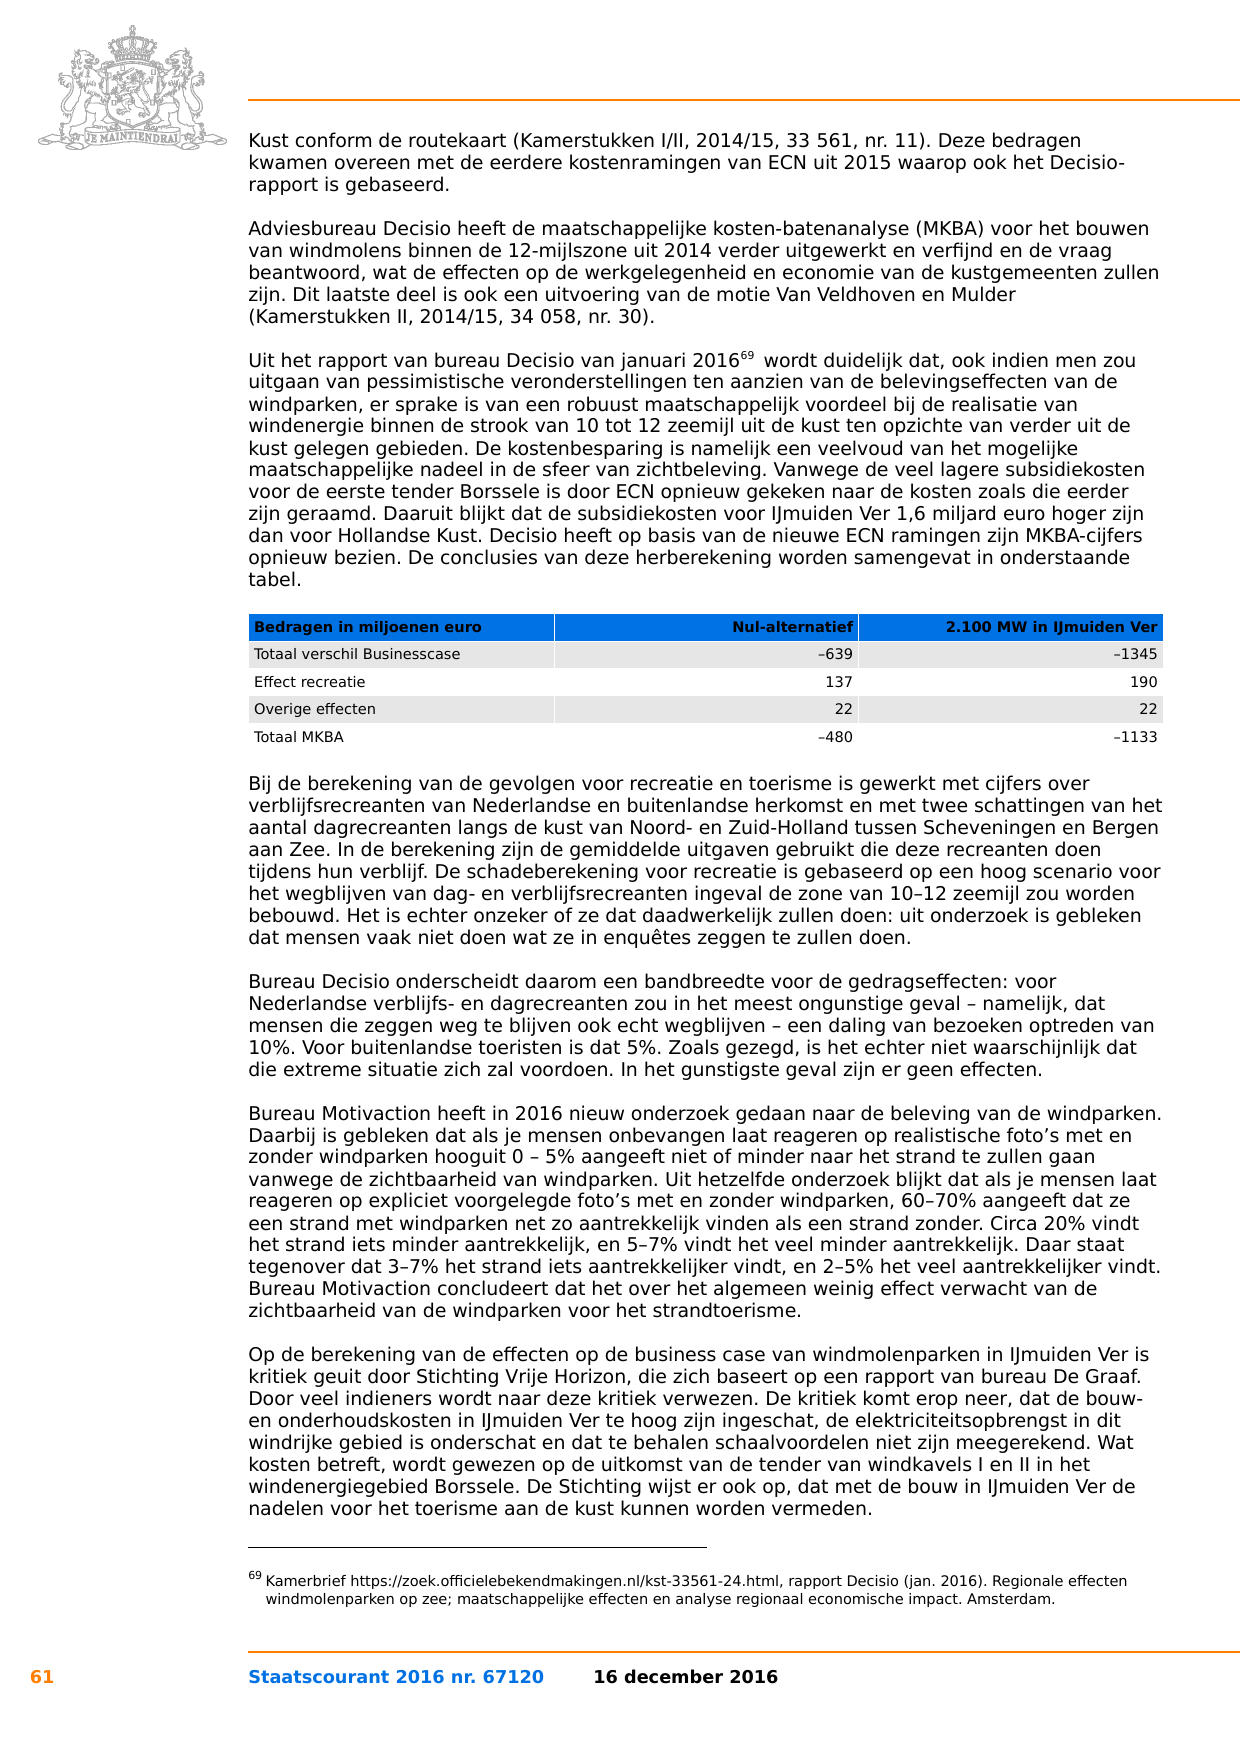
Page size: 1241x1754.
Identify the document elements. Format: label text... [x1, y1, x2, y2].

text Kust conform de routekaart (Kamerstukken I/II, 2014/15, 33 561, nr. 11). Deze bedragen kwamen overeen met de eerdere kostenramingen van ECN uit 2015 waarop ook het Decisio-rapport is gebaseerd. [248, 130, 1163, 196]
picture [38, 25, 227, 150]
table_cell –480 [555, 724, 858, 750]
table_cell –1133 [859, 724, 1163, 750]
table_cell 22 [859, 696, 1163, 723]
table_header Bedragen in miljoenen euro [249, 614, 554, 641]
text Op de berekening van de effecten op de business case van windmolenparken in IJmuiden Ver is kritiek geuit door Stichting Vrije Horizon, die zich baseert op een rapport van bureau De Graaf. Door veel indieners wordt naar deze kritiek verwezen. De kritiek komt erop neer, dat de bouw- en onderhoudskosten in IJmuiden Ver te hoog zijn ingeschat, de elektriciteitsopbrengst in dit windrijke gebied is onderschat en dat te behalen schaalvoordelen niet zijn meegerekend. Wat kosten betreft, wordt gewezen op de uitkomst van de tender van windkavels I en II in het windenergiegebied Borssele. De Stichting wijst er ook op, dat met de bouw in IJmuiden Ver de nadelen voor het toerisme aan de kust kunnen worden vermeden. [248, 1344, 1163, 1520]
text Bureau Decisio onderscheidt daarom een bandbreedte voor de gedragseffecten: voor Nederlandse verblijfs- en dagrecreanten zou in het meest ongunstige geval – namelijk, dat mensen die zeggen weg te blijven ook echt wegblijven – een daling van bezoeken optreden van 10%. Voor buitenlandse toeristen is dat 5%. Zoals gezegd, is het echter niet waarschijnlijk dat die extreme situatie zich zal voordoen. In het gunstigste geval zijn er geen effecten. [248, 971, 1163, 1081]
table_cell Effect recreatie [249, 669, 554, 695]
table_cell Totaal verschil Businesscase [249, 642, 554, 668]
text Uit het rapport van bureau Decisio van januari 2016 wordt duidelijk dat, ook indien men zou uitgaan van pessimistische veronderstellingen ten aanzien van de belevingseffecten van de windparken, er sprake is van een robuust maatschappelijk voordeel bij de realisatie van windenergie binnen de strook van 10 tot 12 zeemijl uit de kust ten opzichte van verder uit de kust gelegen gebieden. De kostenbesparing is namelijk een veelvoud van het mogelijke maatschappelijke nadeel in de sfeer van zichtbeleving. Vanwege de veel lagere subsidiekosten voor de eerste tender Borssele is door ECN opnieuw gekeken naar de kosten zoals die eerder zijn geraamd. Daaruit blijkt dat de subsidiekosten voor IJmuiden Ver 1,6 miljard euro hoger zijn dan voor Hollandse Kust. Decisio heeft op basis van de nieuwe ECN ramingen zijn MKBA-cijfers opnieuw bezien. De conclusies van deze herberekening worden samengevat in onderstaande tabel. [248, 349, 1163, 591]
table_cell Overige effecten [249, 696, 554, 723]
text Kamerbrief https://zoek.officielebekendmakingen.nl/kst-33561-24.html, rapport Decisio (jan. 2016). Regionale effecten windmolenparken op zee; maatschappelijke effecten en analyse regionaal economische impact. Amsterdam. [248, 1569, 1163, 1608]
table_cell 22 [555, 696, 858, 723]
table_cell 190 [859, 669, 1163, 695]
table_cell –639 [555, 642, 858, 668]
text Bij de berekening van de gevolgen voor recreatie en toerisme is gewerkt met cijfers over verblijfsrecreanten van Nederlandse en buitenlandse herkomst en met twee schattingen van het aantal dagrecreanten langs de kust van Noord- en Zuid-Holland tussen Scheveningen en Bergen aan Zee. In de berekening zijn de gemiddelde uitgaven gebruikt die deze recreanten doen tijdens hun verblijf. De schadeberekening voor recreatie is gebaseerd op een hoog scenario voor het wegblijven van dag- en verblijfsrecreanten ingeval de zone van 10–12 zeemijl zou worden bebouwd. Het is echter onzeker of ze dat daadwerkelijk zullen doen: uit onderzoek is gebleken dat mensen vaak niet doen wat ze in enquêtes zeggen te zullen doen. [248, 773, 1163, 949]
text Adviesbureau Decisio heeft de maatschappelijke kosten-batenanalyse (MKBA) voor het bouwen van windmolens binnen de 12-mijlszone uit 2014 verder uitgewerkt en verfijnd en de vraag beantwoord, wat de effecten op de werkgelegenheid en economie van de kustgemeenten zullen zijn. Dit laatste deel is ook een uitvoering van de motie Van Veldhoven en Mulder (Kamerstukken II, 2014/15, 34 058, nr. 30). [248, 218, 1163, 328]
table_cell –1345 [859, 642, 1163, 668]
table_cell 137 [555, 669, 858, 695]
table_header Nul-alternatief [555, 614, 858, 641]
text Bureau Motivaction heeft in 2016 nieuw onderzoek gedaan naar de beleving van de windparken. Daarbij is gebleken dat als je mensen onbevangen laat reageren op realistische foto’s met en zonder windparken hooguit 0 – 5% aangeeft niet of minder naar het strand te zullen gaan vanwege de zichtbaarheid van windparken. Uit hetzelfde onderzoek blijkt dat als je mensen laat reageren op expliciet voorgelegde foto’s met en zonder windparken, 60–70% aangeeft dat ze een strand met windparken net zo aantrekkelijk vinden als een strand zonder. Circa 20% vindt het strand iets minder aantrekkelijk, en 5–7% vindt het veel minder aantrekkelijk. Daar staat tegenover dat 3–7% het strand iets aantrekkelijker vindt, en 2–5% het veel aantrekkelijker vindt. Bureau Motivaction concludeert dat het over het algemeen weinig effect verwacht van de zichtbaarheid van de windparken voor het strandtoerisme. [248, 1102, 1163, 1322]
table_header 2.100 MW in IJmuiden Ver [859, 614, 1163, 641]
table_cell Totaal MKBA [249, 724, 554, 750]
